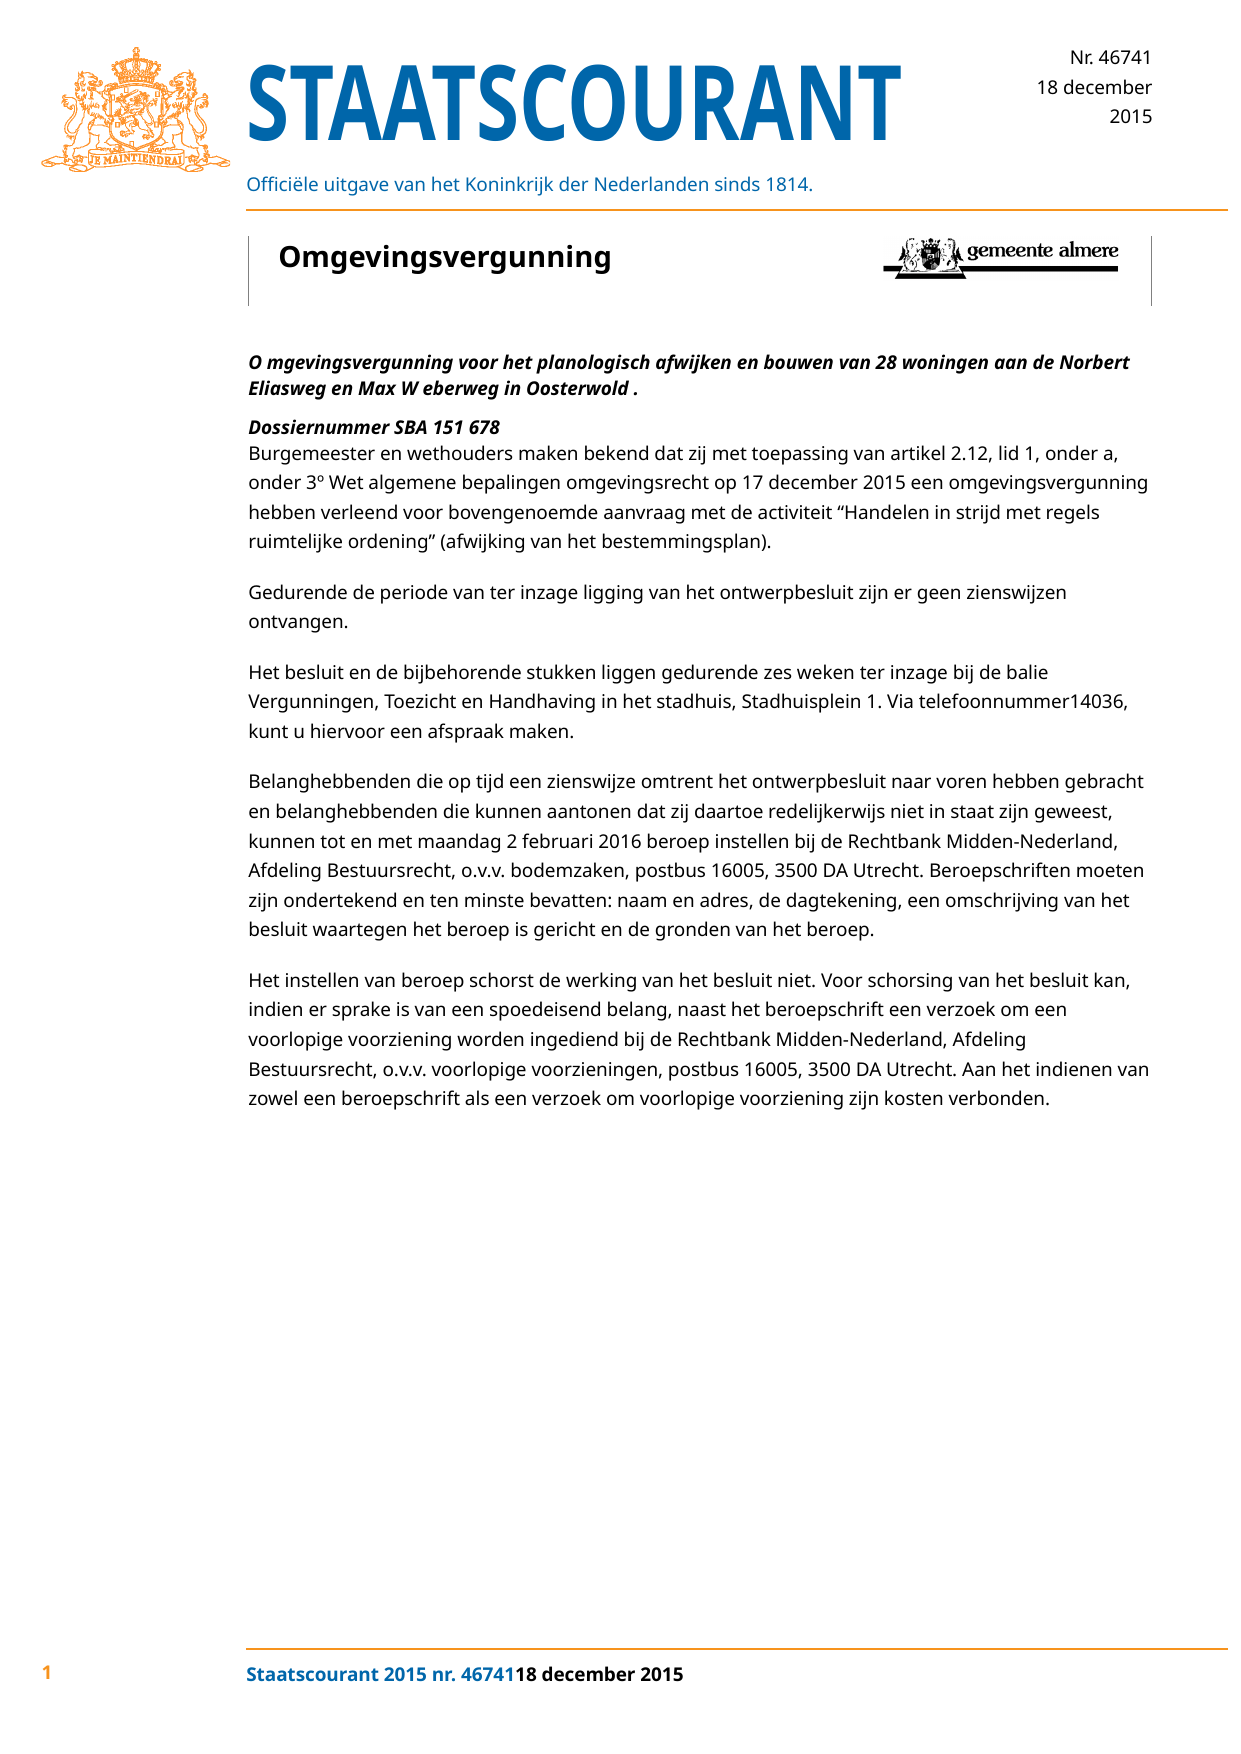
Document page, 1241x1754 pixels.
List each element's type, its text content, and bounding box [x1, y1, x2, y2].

table_header Omgevingsvergunning [249, 236, 850, 306]
text Belanghebbenden die op tijd een zienswijze omtrent het ontwerpbesluit naar voren hebben gebracht en belanghebbenden die kunnen aantonen dat zij daartoe redelijkerwijs niet in staat zijn geweest, kunnen tot en met maandag 2 februari 2016 beroep instellen bij de Rechtbank Midden-Nederland, Afdeling Bestuursrecht, o.v.v. bodemzaken, postbus 16005, 3500 DA Utrecht. Beroepschriften moeten zijn ondertekend en ten minste bevatten: naam en adres, de dagtekening, een omschrijving van het besluit waartegen het beroep is gericht en de gronden van het beroep. [248, 769, 1152, 942]
text Het besluit en de bijbehorende stukken liggen gedurende zes weken ter inzage bij de balie Vergunningen, Toezicht en Handhaving in het stadhuis, Stadhuisplein 1. Via telefoonnummer14036, kunt u hiervoor een afspraak maken. [248, 659, 1152, 744]
table_header [850, 236, 1151, 306]
text Dossiernummer SBA 151 678 [248, 414, 1152, 440]
text O mgevingsvergunning voor het planologisch afwijken en bouwen van 28 woningen aan de Norbert Eliasweg en Max W eberweg in Oosterwold . [248, 349, 1152, 401]
text Het instellen van beroep schorst de werking van het besluit niet. Voor schorsing van het besluit kan, indien er sprake is van een spoedeisend belang, naast het beroepschrift een verzoek om een voorlopige voorziening worden ingediend bij de Rechtbank Midden-Nederland, Afdeling Bestuursrecht, o.v.v. voorlopige voorzieningen, postbus 16005, 3500 DA Utrecht. Aan het indienen van zowel een beroepschrift als een verzoek om voorlopige voorziening zijn kosten verbonden. [248, 967, 1152, 1111]
text Burgemeester en wethouders maken bekend dat zij met toepassing van artikel 2.12, lid 1, onder a, onder 3º Wet algemene bepalingen omgevingsrecht op 17 december 2015 een omgevingsvergunning hebben verleend voor bovengenoemde aanvraag met de activiteit “Handelen in strijd met regels ruimtelijke ordening” (afwijking van het bestemmingsplan). [248, 440, 1152, 554]
picture [882, 236, 1119, 281]
picture [41, 47, 231, 172]
text Gedurende de periode van ter inzage ligging van het ontwerpbesluit zijn er geen zienswijzen ontvangen. [248, 579, 1152, 634]
